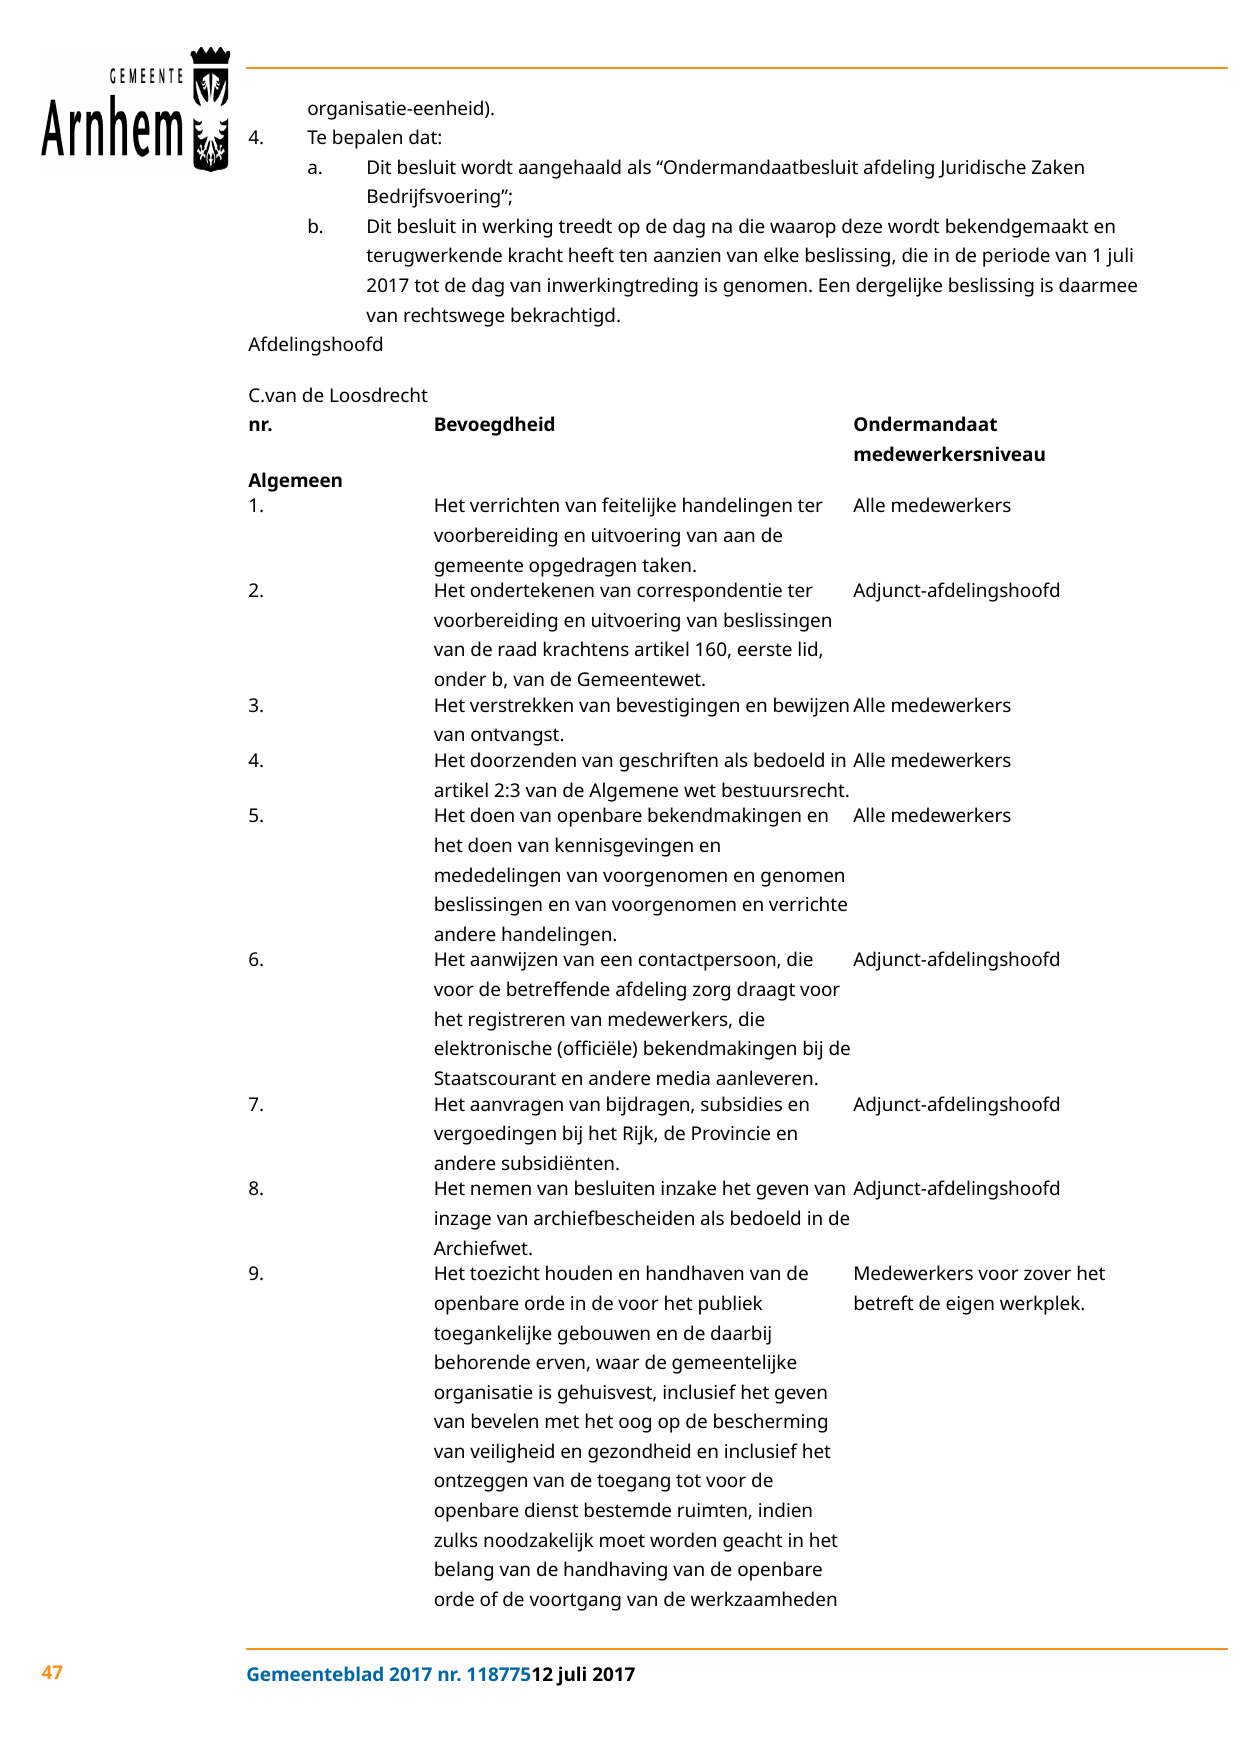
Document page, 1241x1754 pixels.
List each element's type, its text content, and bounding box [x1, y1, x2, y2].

table_cell 6. [248, 947, 433, 1091]
table_cell Het ondertekenen van correspondentie ter voorbereiding en uitvoering van beslissingen van de raad krachtens artikel 160, eerste lid, onder b, van de Gemeentewet. [434, 578, 853, 692]
table_header nr. [248, 412, 433, 467]
list Dit besluit in werking treedt op de dag na die waarop deze wordt bekendgemaakt en terugwerkende kracht heeft ten aanzien van elke beslissing, die in de periode van 1 juli 2017 tot de dag van inwerkingtreding is genomen. Een dergelijke beslissing is daarmee van rechtswege bekrachtigd. [307, 213, 1152, 328]
table_cell Alle medewerkers [853, 803, 1152, 947]
table_cell Het nemen van besluiten inzake het geven van inzage van archiefbescheiden als bedoeld in de Archiefwet. [434, 1176, 853, 1261]
table_cell Het doen van openbare bekendmakingen en het doen van kennisgevingen en mededelingen van voorgenomen en genomen beslissingen en van voorgenomen en verrichte andere handelingen. [434, 803, 853, 947]
table_cell Adjunct-afdelingshoofd [853, 578, 1152, 692]
picture [41, 47, 231, 172]
text C.van de Loosdrecht [248, 382, 1152, 408]
table_header Bevoegdheid [434, 412, 853, 467]
table_header Ondermandaat medewerkersniveau [853, 412, 1152, 467]
table_cell Algemeen [248, 467, 1152, 493]
table_cell Alle medewerkers [853, 692, 1152, 747]
table_cell Het aanvragen van bijdragen, subsidies en vergoedingen bij het Rijk, de Provincie en andere subsidiënten. [434, 1091, 853, 1176]
table_cell 5. [248, 803, 433, 947]
table_cell 4. [248, 747, 433, 803]
list Te bepalen dat: [248, 124, 1152, 150]
table_cell Het aanwijzen van een contactpersoon, die voor de betreffende afdeling zorg draagt voor het registreren van medewerkers, die elektronische (officiële) bekendmakingen bij de Staatscourant en andere media aanleveren. [434, 947, 853, 1091]
table_cell Adjunct-afdelingshoofd [853, 1091, 1152, 1176]
table_cell Adjunct-afdelingshoofd [853, 1176, 1152, 1261]
table_cell 1. [248, 493, 433, 577]
table_cell Het toezicht houden en handhaven van de openbare orde in de voor het publiek toegankelijke gebouwen en de daarbij behorende erven, waar de gemeentelijke organisatie is gehuisvest, inclusief het geven van bevelen met het oog op de bescherming van veiligheid en gezondheid en inclusief het ontzeggen van de toegang tot voor de openbare dienst bestemde ruimten, indien zulks noodzakelijk moet worden geacht in het belang van de handhaving van de openbare orde of de voortgang van de werkzaamheden [434, 1261, 853, 1612]
table_cell Alle medewerkers [853, 747, 1152, 803]
table_cell 8. [248, 1176, 433, 1261]
list Dit besluit wordt aangehaald als “Ondermandaatbesluit afdeling Juridische Zaken Bedrijfsvoering”; [307, 154, 1152, 209]
table_cell Adjunct-afdelingshoofd [853, 947, 1152, 1091]
list organisatie-eenheid). [248, 95, 1152, 121]
table_cell Medewerkers voor zover het betreft de eigen werkplek. [853, 1261, 1152, 1612]
table_cell Het verrichten van feitelijke handelingen ter voorbereiding en uitvoering van aan de gemeente opgedragen taken. [434, 493, 853, 577]
table_cell 9. [248, 1261, 433, 1612]
text Afdelingshoofd [248, 331, 1152, 357]
table_cell 3. [248, 692, 433, 747]
table_cell Het doorzenden van geschriften als bedoeld in artikel 2:3 van de Algemene wet bestuursrecht. [434, 747, 853, 803]
table_cell 7. [248, 1091, 433, 1176]
table_cell 2. [248, 578, 433, 692]
table_cell Het verstrekken van bevestigingen en bewijzen van ontvangst. [434, 692, 853, 747]
table_cell Alle medewerkers [853, 493, 1152, 577]
